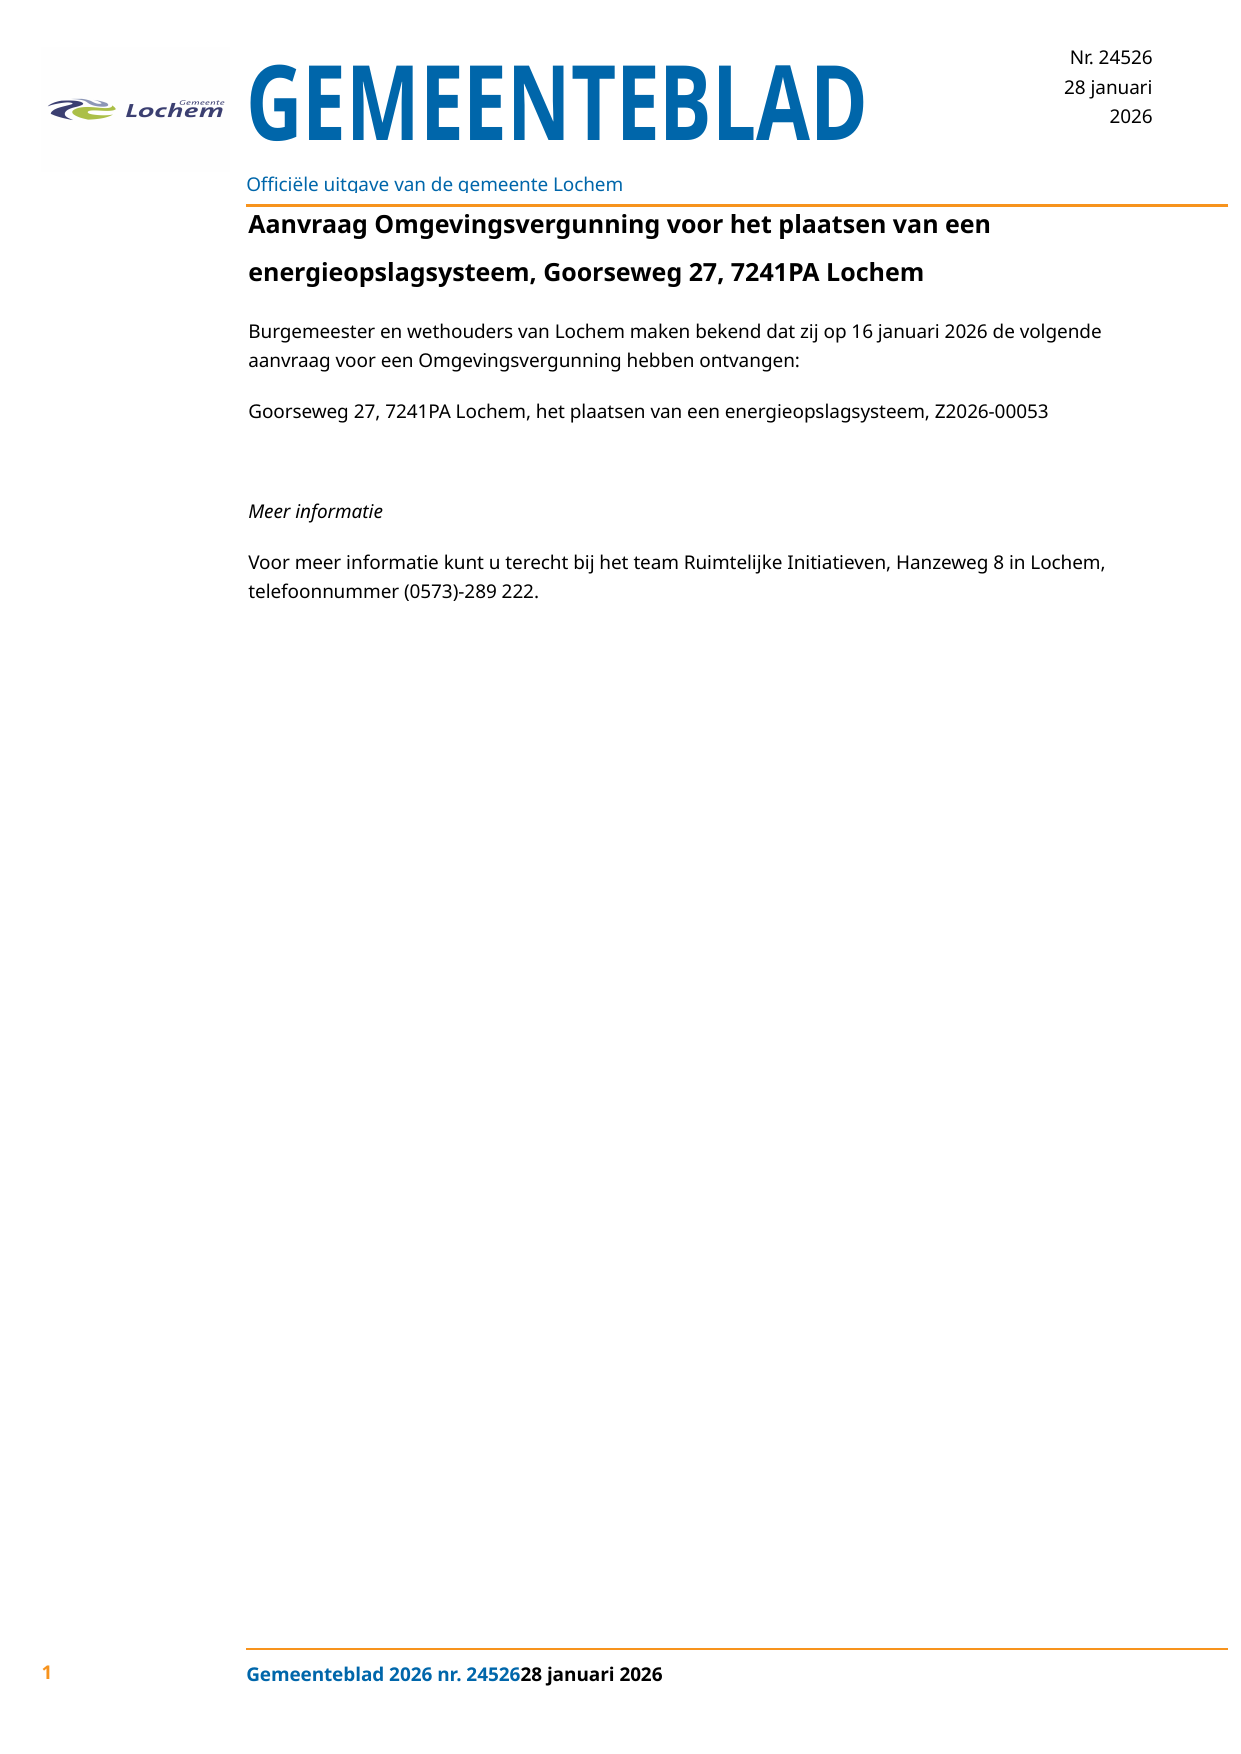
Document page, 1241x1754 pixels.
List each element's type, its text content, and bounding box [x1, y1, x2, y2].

text Aanvraag Omgevingsvergunning voor het plaatsen van een energieopslagsysteem, Goorseweg 27, 7241PA Lochem [248, 207, 1152, 288]
text Meer informatie [248, 499, 1152, 524]
picture [41, 47, 231, 172]
text Goorseweg 27, 7241PA Lochem, het plaatsen van een energieopslagsysteem, Z2026-00053 [248, 398, 1152, 424]
text Burgemeester en wethouders van Lochem maken bekend dat zij op 16 januari 2026 de volgende aanvraag voor een Omgevingsvergunning hebben ontvangen: [248, 318, 1152, 373]
text Voor meer informatie kunt u terecht bij het team Ruimtelijke Initiatieven, Hanzeweg 8 in Lochem, telefoonnummer (0573)-289 222. [248, 549, 1152, 604]
